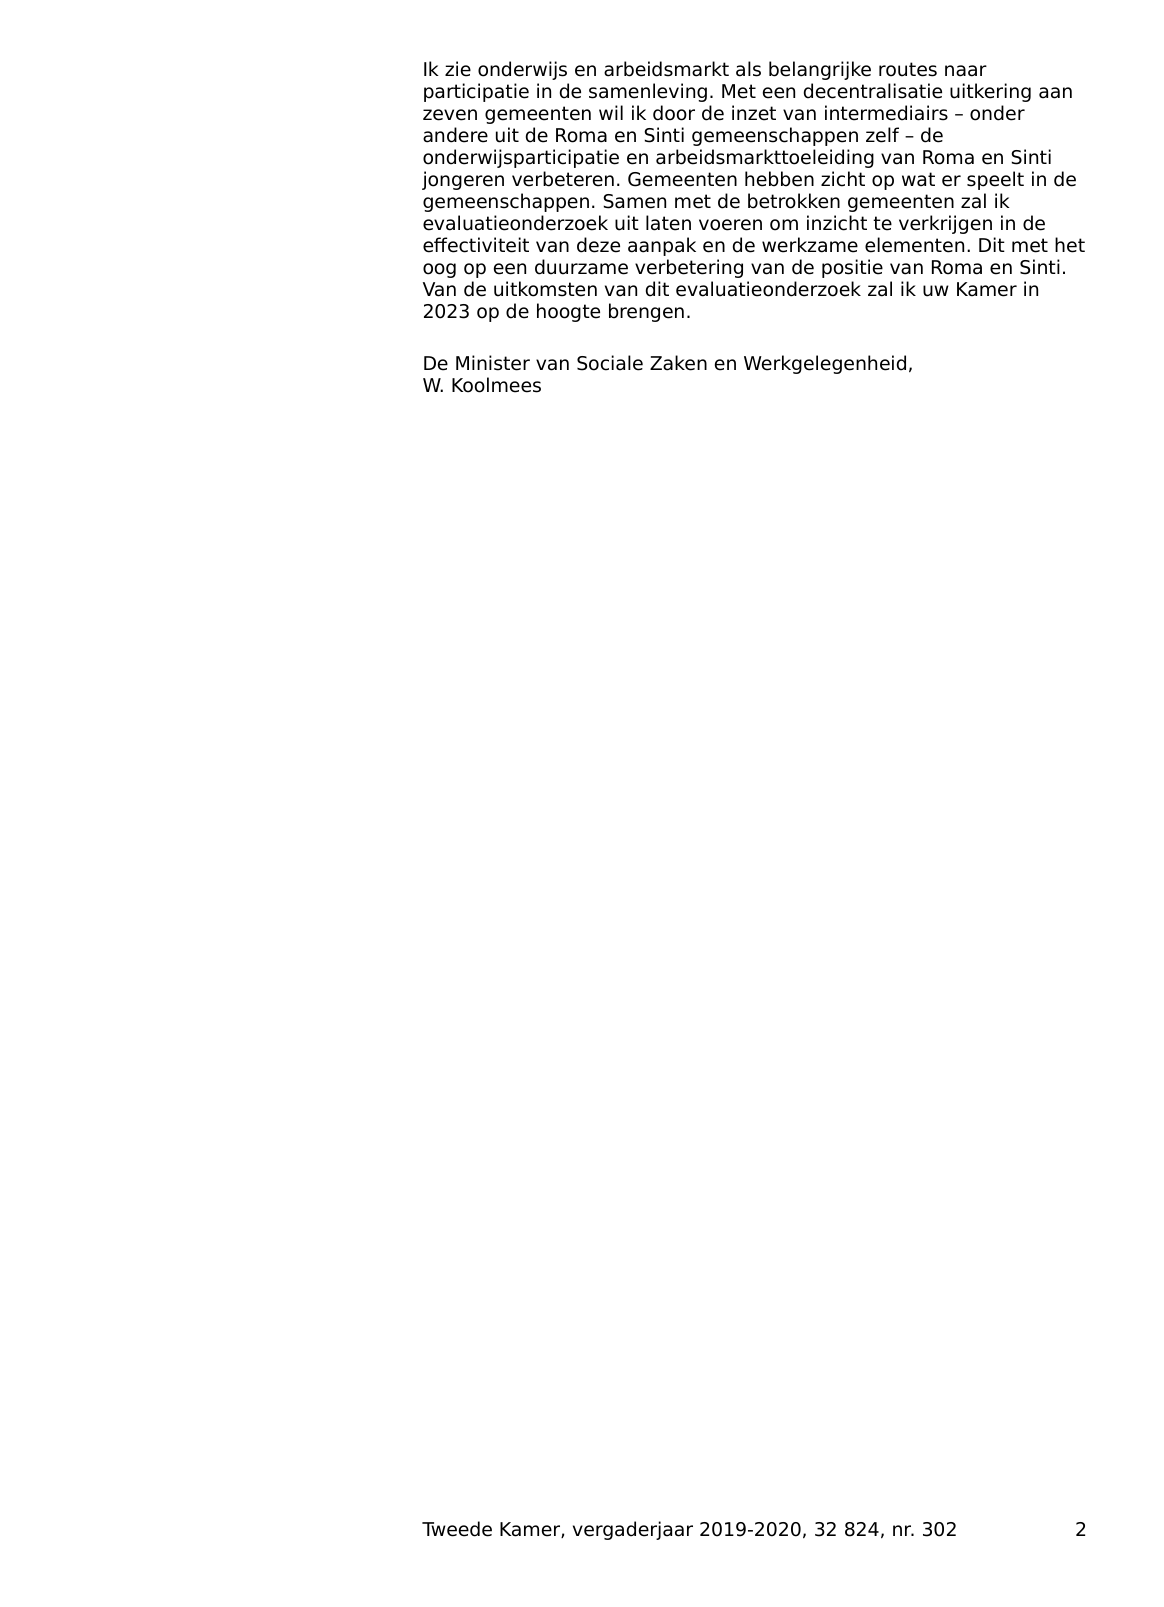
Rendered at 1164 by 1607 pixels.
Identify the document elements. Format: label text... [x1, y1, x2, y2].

text De Minister van Sociale Zaken en Werkgelegenheid, W. Koolmees [422, 353, 1087, 397]
text Ik zie onderwijs en arbeidsmarkt als belangrijke routes naar participatie in de samenleving. Met een decentralisatie uitkering aan zeven gemeenten wil ik door de inzet van intermediairs – onder andere uit de Roma en Sinti gemeenschappen zelf – de onderwijsparticipatie en arbeidsmarkttoeleiding van Roma en Sinti jongeren verbeteren. Gemeenten hebben zicht op wat er speelt in de gemeenschappen. Samen met de betrokken gemeenten zal ik evaluatieonderzoek uit laten voeren om inzicht te verkrijgen in de effectiviteit van deze aanpak en de werkzame elementen. Dit met het oog op een duurzame verbetering van de positie van Roma en Sinti. Van de uitkomsten van dit evaluatieonderzoek zal ik uw Kamer in 2023 op de hoogte brengen. [422, 59, 1087, 323]
